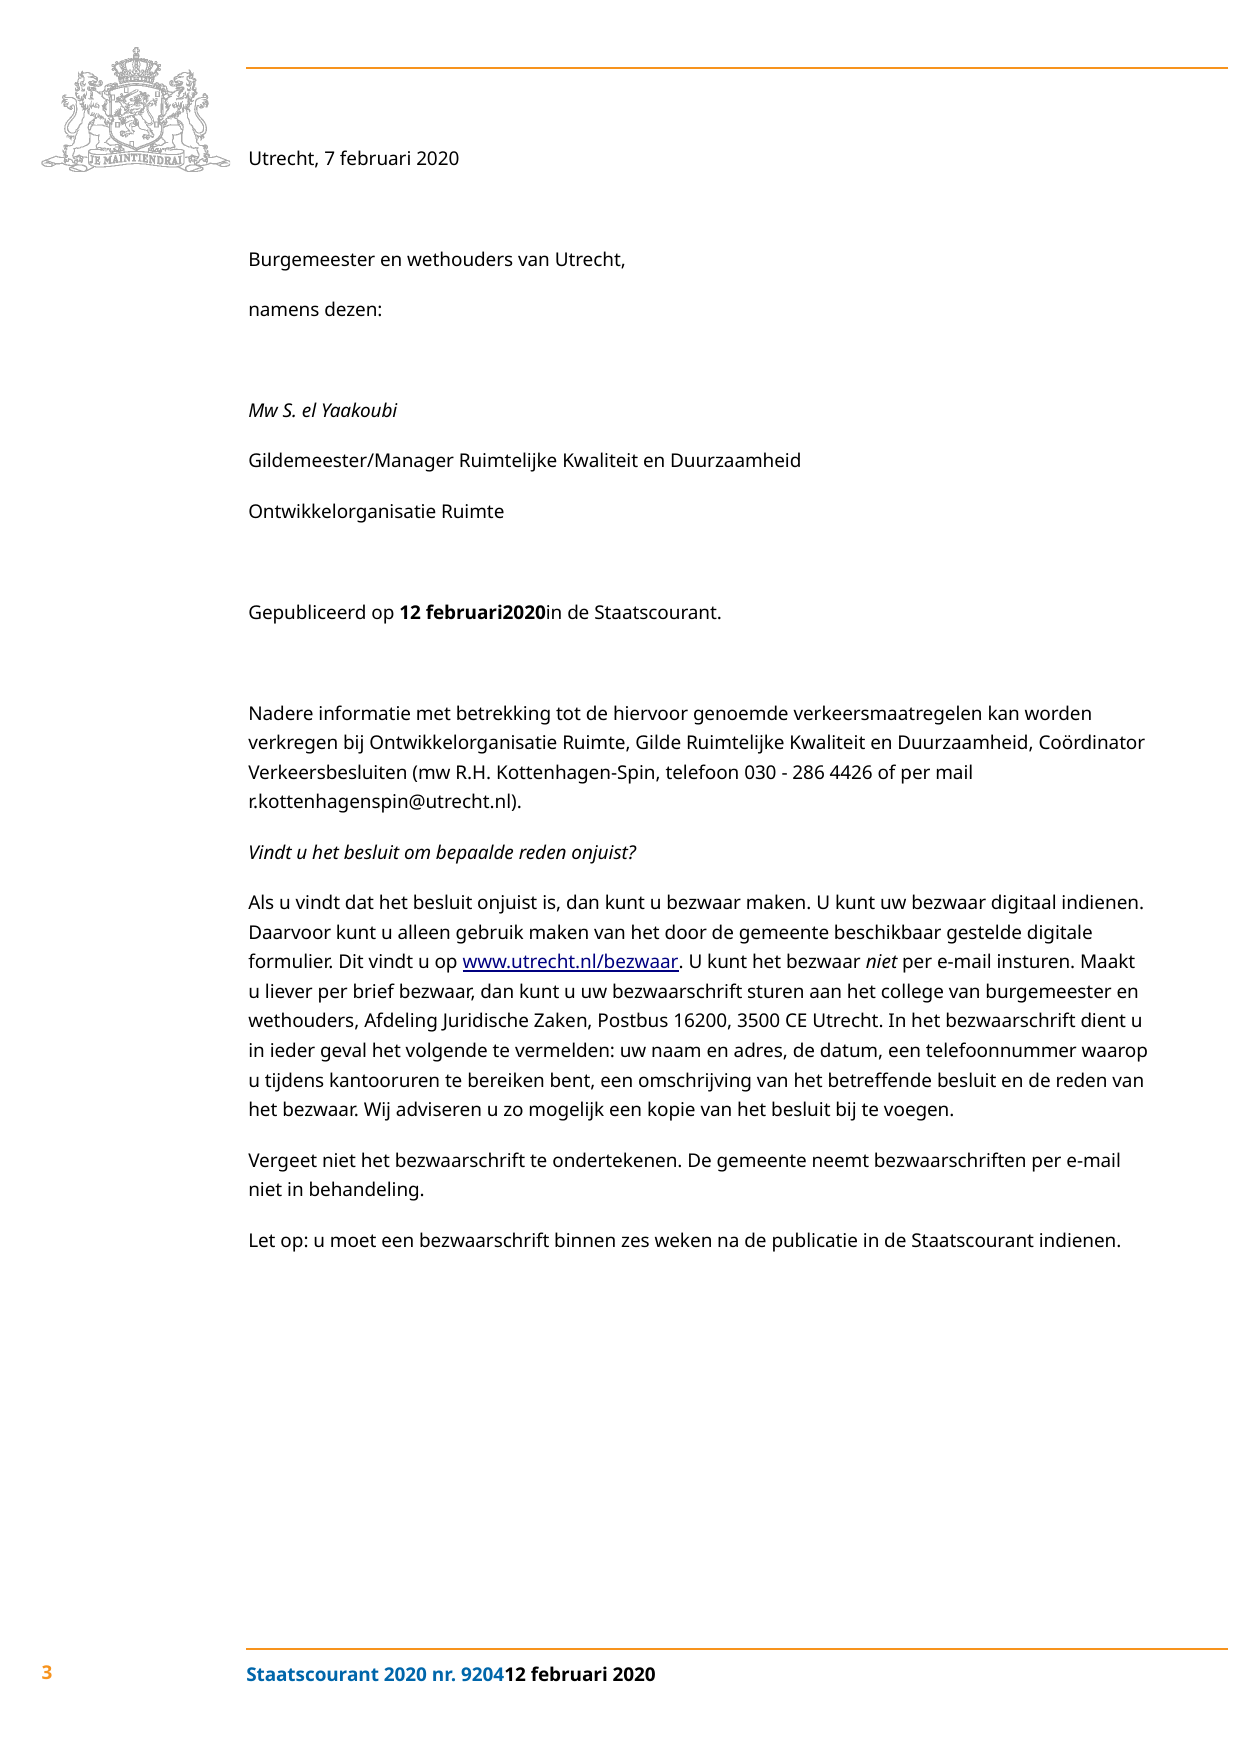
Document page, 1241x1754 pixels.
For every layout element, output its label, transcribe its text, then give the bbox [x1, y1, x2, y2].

text Utrecht, 7 februari 2020 [248, 145, 1152, 171]
text Ontwikkelorganisatie Ruimte [248, 498, 1152, 524]
text Let op: u moet een bezwaarschrift binnen zes weken na de publicatie in de Staatscourant indienen. [248, 1227, 1152, 1253]
text Vindt u het besluit om bepaalde reden onjuist? [248, 839, 1152, 865]
text Vergeet niet het bezwaarschrift te ondertekenen. De gemeente neemt bezwaarschriften per e-mail niet in behandeling. [248, 1147, 1152, 1202]
text Mw S. el Yaakoubi [248, 397, 1152, 423]
text Burgemeester en wethouders van Utrecht, [248, 246, 1152, 272]
text namens dezen: [248, 296, 1152, 322]
text Nadere informatie met betrekking tot de hiervoor genoemde verkeersmaatregelen kan worden verkregen bij Ontwikkelorganisatie Ruimte, Gilde Ruimtelijke Kwaliteit en Duurzaamheid, Coördinator Verkeersbesluiten (mw R.H. Kottenhagen-Spin, telefoon 030 - 286 4426 of per mail r.kottenhagenspin@utrecht.nl). [248, 700, 1152, 814]
text Gepubliceerd op 12 februari2020in de Staatscourant. [248, 599, 1152, 625]
text Gildemeester/Manager Ruimtelijke Kwaliteit en Duurzaamheid [248, 448, 1152, 473]
picture [41, 47, 231, 172]
text Als u vindt dat het besluit onjuist is, dan kunt u bezwaar maken. U kunt uw bezwaar digitaal indienen. Daarvoor kunt u alleen gebruik maken van het door de gemeente beschikbaar gestelde digitale formulier. Dit vindt u op www.utrecht.nl/bezwaar. U kunt het bezwaar niet per e-mail insturen. Maakt u liever per brief bezwaar, dan kunt u uw bezwaarschrift sturen aan het college van burgemeester en wethouders, Afdeling Juridische Zaken, Postbus 16200, 3500 CE Utrecht. In het bezwaarschrift dient u in ieder geval het volgende te vermelden: uw naam en adres, de datum, een telefoonnummer waarop u tijdens kantooruren te bereiken bent, een omschrijving van het betreffende besluit en de reden van het bezwaar. Wij adviseren u zo mogelijk een kopie van het besluit bij te voegen. [248, 889, 1152, 1122]
